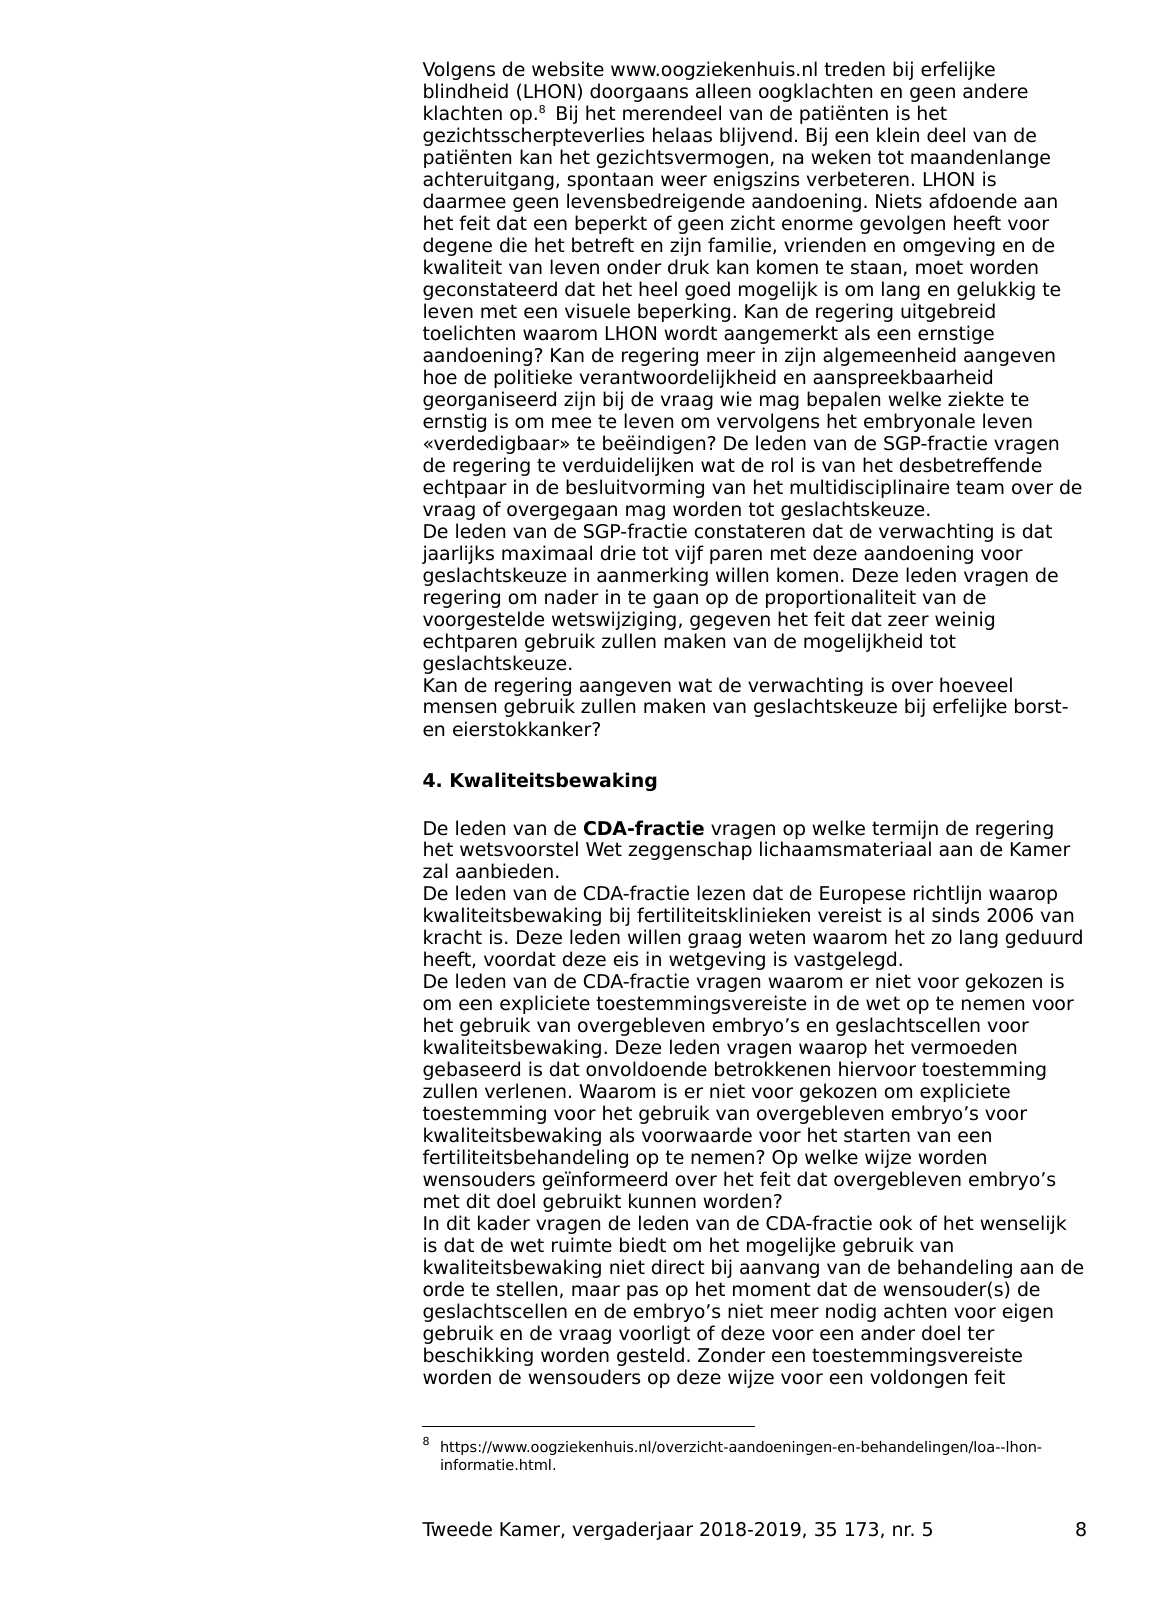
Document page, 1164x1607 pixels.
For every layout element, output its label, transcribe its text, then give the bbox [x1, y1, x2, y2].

text De leden van de CDA-fractie lezen dat de Europese richtlijn waarop kwaliteitsbewaking bij fertiliteitsklinieken vereist is al sinds 2006 van kracht is. Deze leden willen graag weten waarom het zo lang geduurd heeft, voordat deze eis in wetgeving is vastgelegd. [422, 883, 1087, 971]
text De leden van de CDA-fractie vragen op welke termijn de regering het wetsvoorstel Wet zeggenschap lichaamsmateriaal aan de Kamer zal aanbieden. [422, 817, 1087, 883]
text De leden van de SGP-fractie constateren dat de verwachting is dat jaarlijks maximaal drie tot vijf paren met deze aandoening voor geslachtskeuze in aanmerking willen komen. Deze leden vragen de regering om nader in te gaan op de proportionaliteit van de voorgestelde wetswijziging, gegeven het feit dat zeer weinig echtparen gebruik zullen maken van de mogelijkheid tot geslachtskeuze. [422, 521, 1087, 674]
text Kan de regering aangeven wat de verwachting is over hoeveel mensen gebruik zullen maken van geslachtskeuze bij erfelijke borst- en eierstokkanker? [422, 674, 1087, 740]
subtitle 4. Kwaliteitsbewaking [422, 770, 1087, 792]
text Volgens de website www.oogziekenhuis.nl treden bij erfelijke blindheid (LHON) doorgaans alleen oogklachten en geen andere klachten op. Bij het merendeel van de patiënten is het gezichtsscherpteverlies helaas blijvend. Bij een klein deel van de patiënten kan het gezichtsvermogen, na weken tot maandenlange achteruitgang, spontaan weer enigszins verbeteren. LHON is daarmee geen levensbedreigende aandoening. Niets afdoende aan het feit dat een beperkt of geen zicht enorme gevolgen heeft voor degene die het betreft en zijn familie, vrienden en omgeving en de kwaliteit van leven onder druk kan komen te staan, moet worden geconstateerd dat het heel goed mogelijk is om lang en gelukkig te leven met een visuele beperking. Kan de regering uitgebreid toelichten waarom LHON wordt aangemerkt als een ernstige aandoening? Kan de regering meer in zijn algemeenheid aangeven hoe de politieke verantwoordelijkheid en aanspreekbaarheid georganiseerd zijn bij de vraag wie mag bepalen welke ziekte te ernstig is om mee te leven om vervolgens het embryonale leven «verdedigbaar» te beëindigen? De leden van de SGP-fractie vragen de regering te verduidelijken wat de rol is van het desbetreffende echtpaar in de besluitvorming van het multidisciplinaire team over de vraag of overgegaan mag worden tot geslachtskeuze. [422, 59, 1087, 521]
text https://www.oogziekenhuis.nl/overzicht-aandoeningen-en-behandelingen/loa--lhon-informatie.html. [422, 1435, 1087, 1474]
text De leden van de CDA-fractie vragen waarom er niet voor gekozen is om een expliciete toestemmingsvereiste in de wet op te nemen voor het gebruik van overgebleven embryo’s en geslachtscellen voor kwaliteitsbewaking. Deze leden vragen waarop het vermoeden gebaseerd is dat onvoldoende betrokkenen hiervoor toestemming zullen verlenen. Waarom is er niet voor gekozen om expliciete toestemming voor het gebruik van overgebleven embryo’s voor kwaliteitsbewaking als voorwaarde voor het starten van een fertiliteitsbehandeling op te nemen? Op welke wijze worden wensouders geïnformeerd over het feit dat overgebleven embryo’s met dit doel gebruikt kunnen worden? [422, 971, 1087, 1213]
text In dit kader vragen de leden van de CDA-fractie ook of het wenselijk is dat de wet ruimte biedt om het mogelijke gebruik van kwaliteitsbewaking niet direct bij aanvang van de behandeling aan de orde te stellen, maar pas op het moment dat de wensouder(s) de geslachtscellen en de embryo’s niet meer nodig achten voor eigen gebruik en de vraag voorligt of deze voor een ander doel ter beschikking worden gesteld. Zonder een toestemmingsvereiste worden de wensouders op deze wijze voor een voldongen feit [422, 1213, 1087, 1389]
